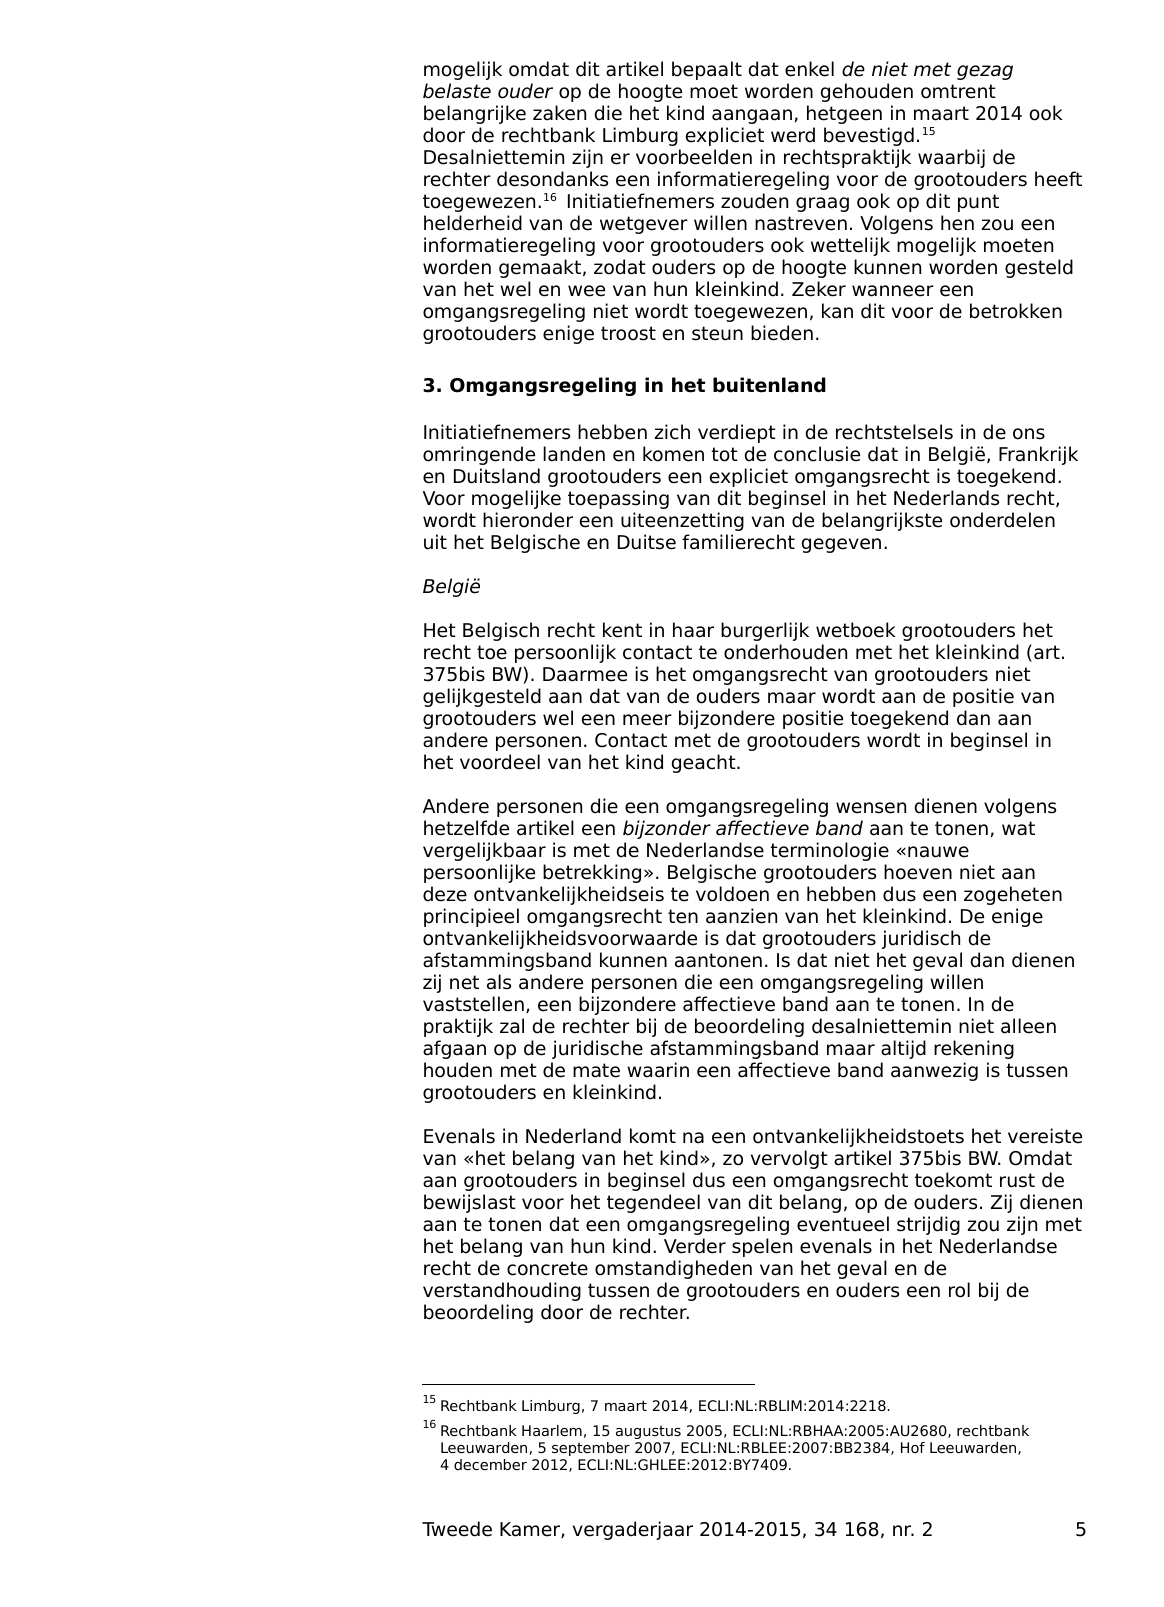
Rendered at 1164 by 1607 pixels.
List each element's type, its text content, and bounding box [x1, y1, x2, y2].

text Rechtbank Haarlem, 15 augustus 2005, ECLI:NL:RBHAA:2005:AU2680, rechtbank Leeuwarden, 5 september 2007, ECLI:NL:RBLEE:2007:BB2384, Hof Leeuwarden, 4 december 2012, ECLI:NL:GHLEE:2012:BY7409. [422, 1418, 1087, 1474]
text Rechtbank Limburg, 7 maart 2014, ECLI:NL:RBLIM:2014:2218. [422, 1393, 1087, 1416]
text Het Belgisch recht kent in haar burgerlijk wetboek grootouders het recht toe persoonlijk contact te onderhouden met het kleinkind (art. 375bis BW). Daarmee is het omgangsrecht van grootouders niet gelijkgesteld aan dat van de ouders maar wordt aan de positie van grootouders wel een meer bijzondere positie toegekend dan aan andere personen. Contact met de grootouders wordt in beginsel in het voordeel van het kind geacht. [422, 620, 1087, 774]
subtitle België [422, 576, 1087, 598]
subtitle 3. Omgangsregeling in het buitenland [422, 375, 1087, 397]
text mogelijk omdat dit artikel bepaalt dat enkel de niet met gezag belaste ouder op de hoogte moet worden gehouden omtrent belangrijke zaken die het kind aangaan, hetgeen in maart 2014 ook door de rechtbank Limburg expliciet werd bevestigd. Desalniettemin zijn er voorbeelden in rechtspraktijk waarbij de rechter desondanks een informatieregeling voor de grootouders heeft toegewezen. Initiatiefnemers zouden graag ook op dit punt helderheid van de wetgever willen nastreven. Volgens hen zou een informatieregeling voor grootouders ook wettelijk mogelijk moeten worden gemaakt, zodat ouders op de hoogte kunnen worden gesteld van het wel en wee van hun kleinkind. Zeker wanneer een omgangsregeling niet wordt toegewezen, kan dit voor de betrokken grootouders enige troost en steun bieden. [422, 59, 1087, 345]
text Andere personen die een omgangsregeling wensen dienen volgens hetzelfde artikel een bijzonder affectieve band aan te tonen, wat vergelijkbaar is met de Nederlandse terminologie «nauwe persoonlijke betrekking». Belgische grootouders hoeven niet aan deze ontvankelijkheidseis te voldoen en hebben dus een zogeheten principieel omgangsrecht ten aanzien van het kleinkind. De enige ontvankelijkheidsvoorwaarde is dat grootouders juridisch de afstammingsband kunnen aantonen. Is dat niet het geval dan dienen zij net als andere personen die een omgangsregeling willen vaststellen, een bijzondere affectieve band aan te tonen. In de praktijk zal de rechter bij de beoordeling desalniettemin niet alleen afgaan op de juridische afstammingsband maar altijd rekening houden met de mate waarin een affectieve band aanwezig is tussen grootouders en kleinkind. [422, 796, 1087, 1104]
text Initiatiefnemers hebben zich verdiept in de rechtstelsels in de ons omringende landen en komen tot de conclusie dat in België, Frankrijk en Duitsland grootouders een expliciet omgangsrecht is toegekend. Voor mogelijke toepassing van dit beginsel in het Nederlands recht, wordt hieronder een uiteenzetting van de belangrijkste onderdelen uit het Belgische en Duitse familierecht gegeven. [422, 422, 1087, 554]
text Evenals in Nederland komt na een ontvankelijkheidstoets het vereiste van «het belang van het kind», zo vervolgt artikel 375bis BW. Omdat aan grootouders in beginsel dus een omgangsrecht toekomt rust de bewijslast voor het tegendeel van dit belang, op de ouders. Zij dienen aan te tonen dat een omgangsregeling eventueel strijdig zou zijn met het belang van hun kind. Verder spelen evenals in het Nederlandse recht de concrete omstandigheden van het geval en de verstandhouding tussen de grootouders en ouders een rol bij de beoordeling door de rechter. [422, 1126, 1087, 1324]
